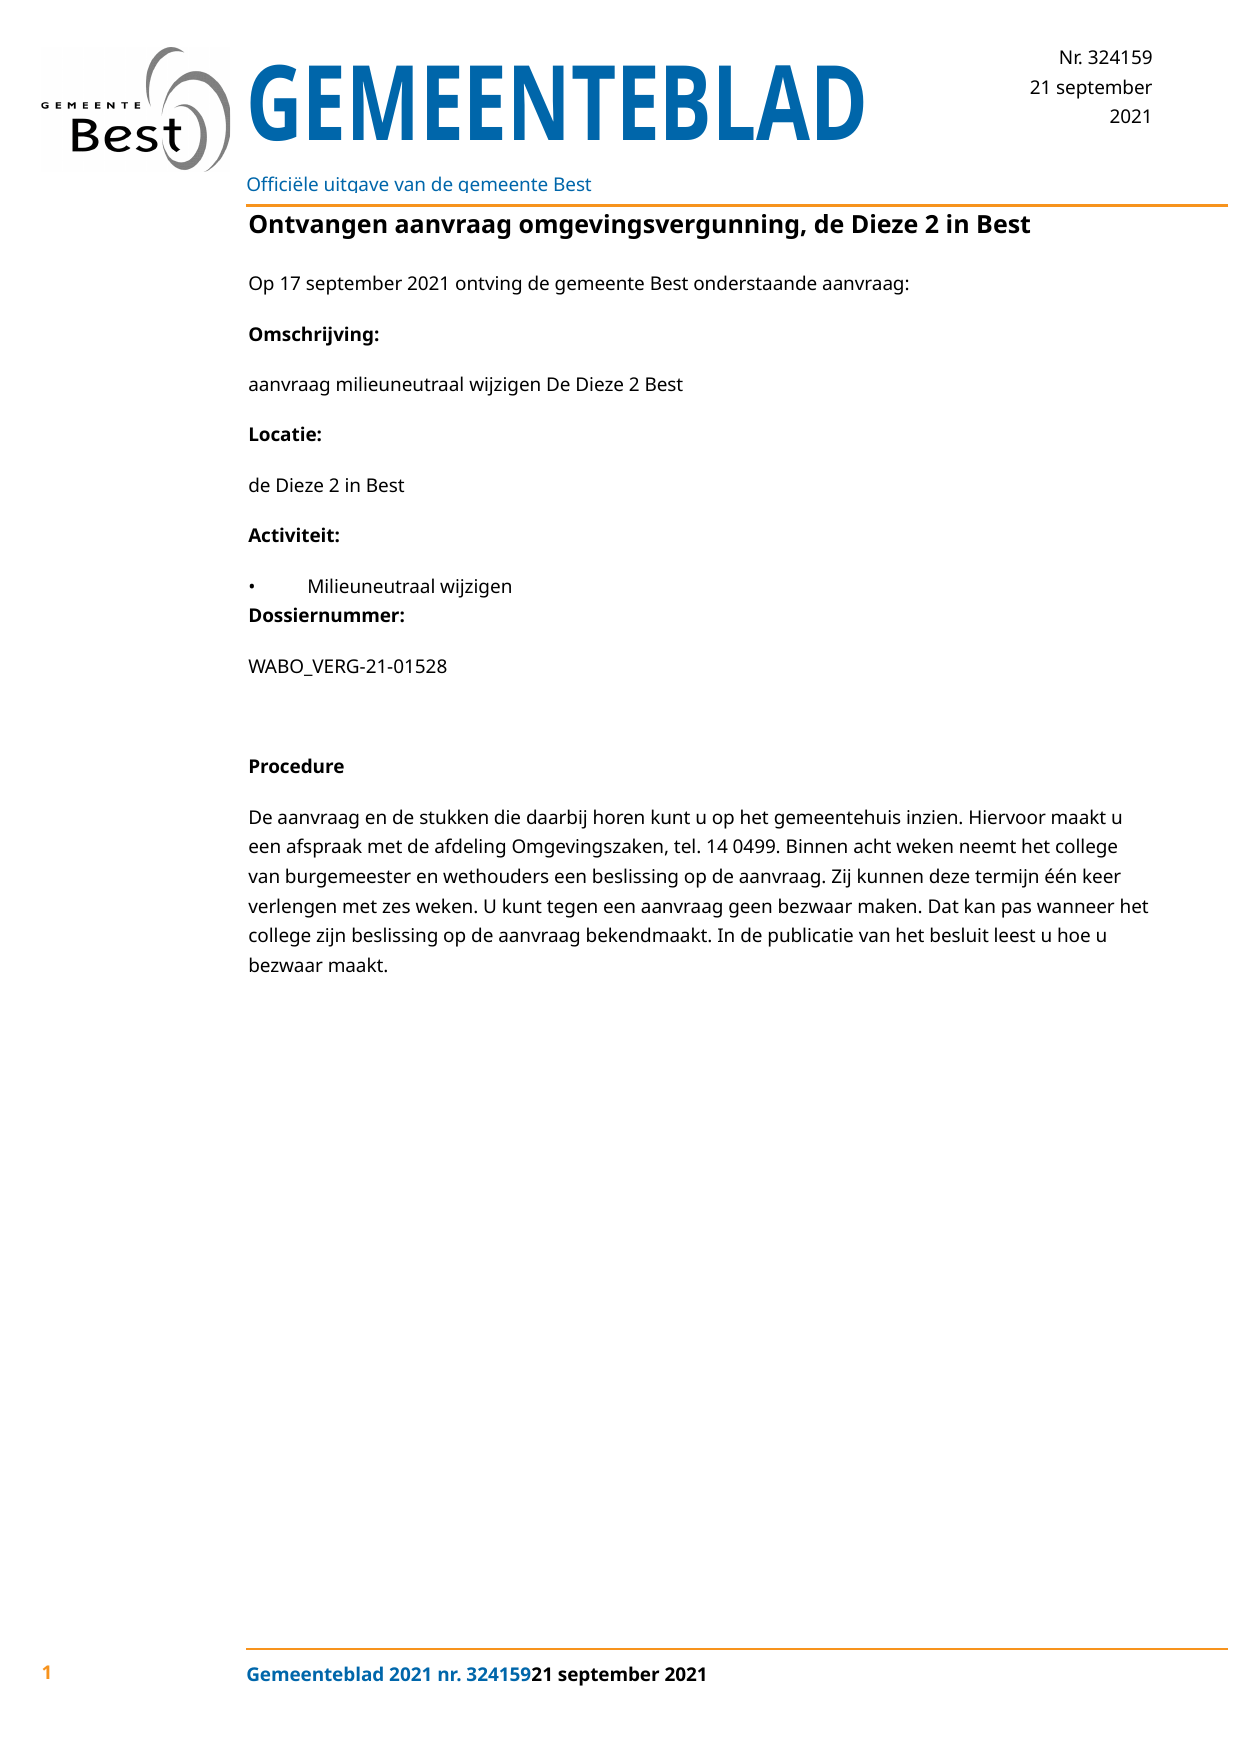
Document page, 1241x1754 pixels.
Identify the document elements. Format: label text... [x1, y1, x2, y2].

text De aanvraag en de stukken die daarbij horen kunt u op het gemeentehuis inzien. Hiervoor maakt u een afspraak met de afdeling Omgevingszaken, tel. 14 0499. Binnen acht weken neemt het college van burgemeester en wethouders een beslissing op de aanvraag. Zij kunnen deze termijn één keer verlengen met zes weken. U kunt tegen een aanvraag geen bezwaar maken. Dat kan pas wanneer het college zijn beslissing op de aanvraag bekendmaakt. In de publicatie van het besluit leest u hoe u bezwaar maakt. [248, 804, 1152, 978]
text de Dieze 2 in Best [248, 472, 1152, 498]
text Activiteit: [248, 522, 1152, 548]
list Milieuneutraal wijzigen [248, 573, 1152, 598]
picture [41, 47, 231, 172]
text Omschrijving: [248, 321, 1152, 346]
text aanvraag milieuneutraal wijzigen De Dieze 2 Best [248, 371, 1152, 397]
text Procedure [248, 754, 1152, 779]
text Op 17 september 2021 ontving de gemeente Best onderstaande aanvraag: [248, 270, 1152, 296]
text WABO_VERG-21-01528 [248, 653, 1152, 678]
text Dossiernummer: [248, 602, 1152, 628]
text Ontvangen aanvraag omgevingsvergunning, de Dieze 2 in Best [248, 207, 1152, 241]
text Locatie: [248, 422, 1152, 447]
